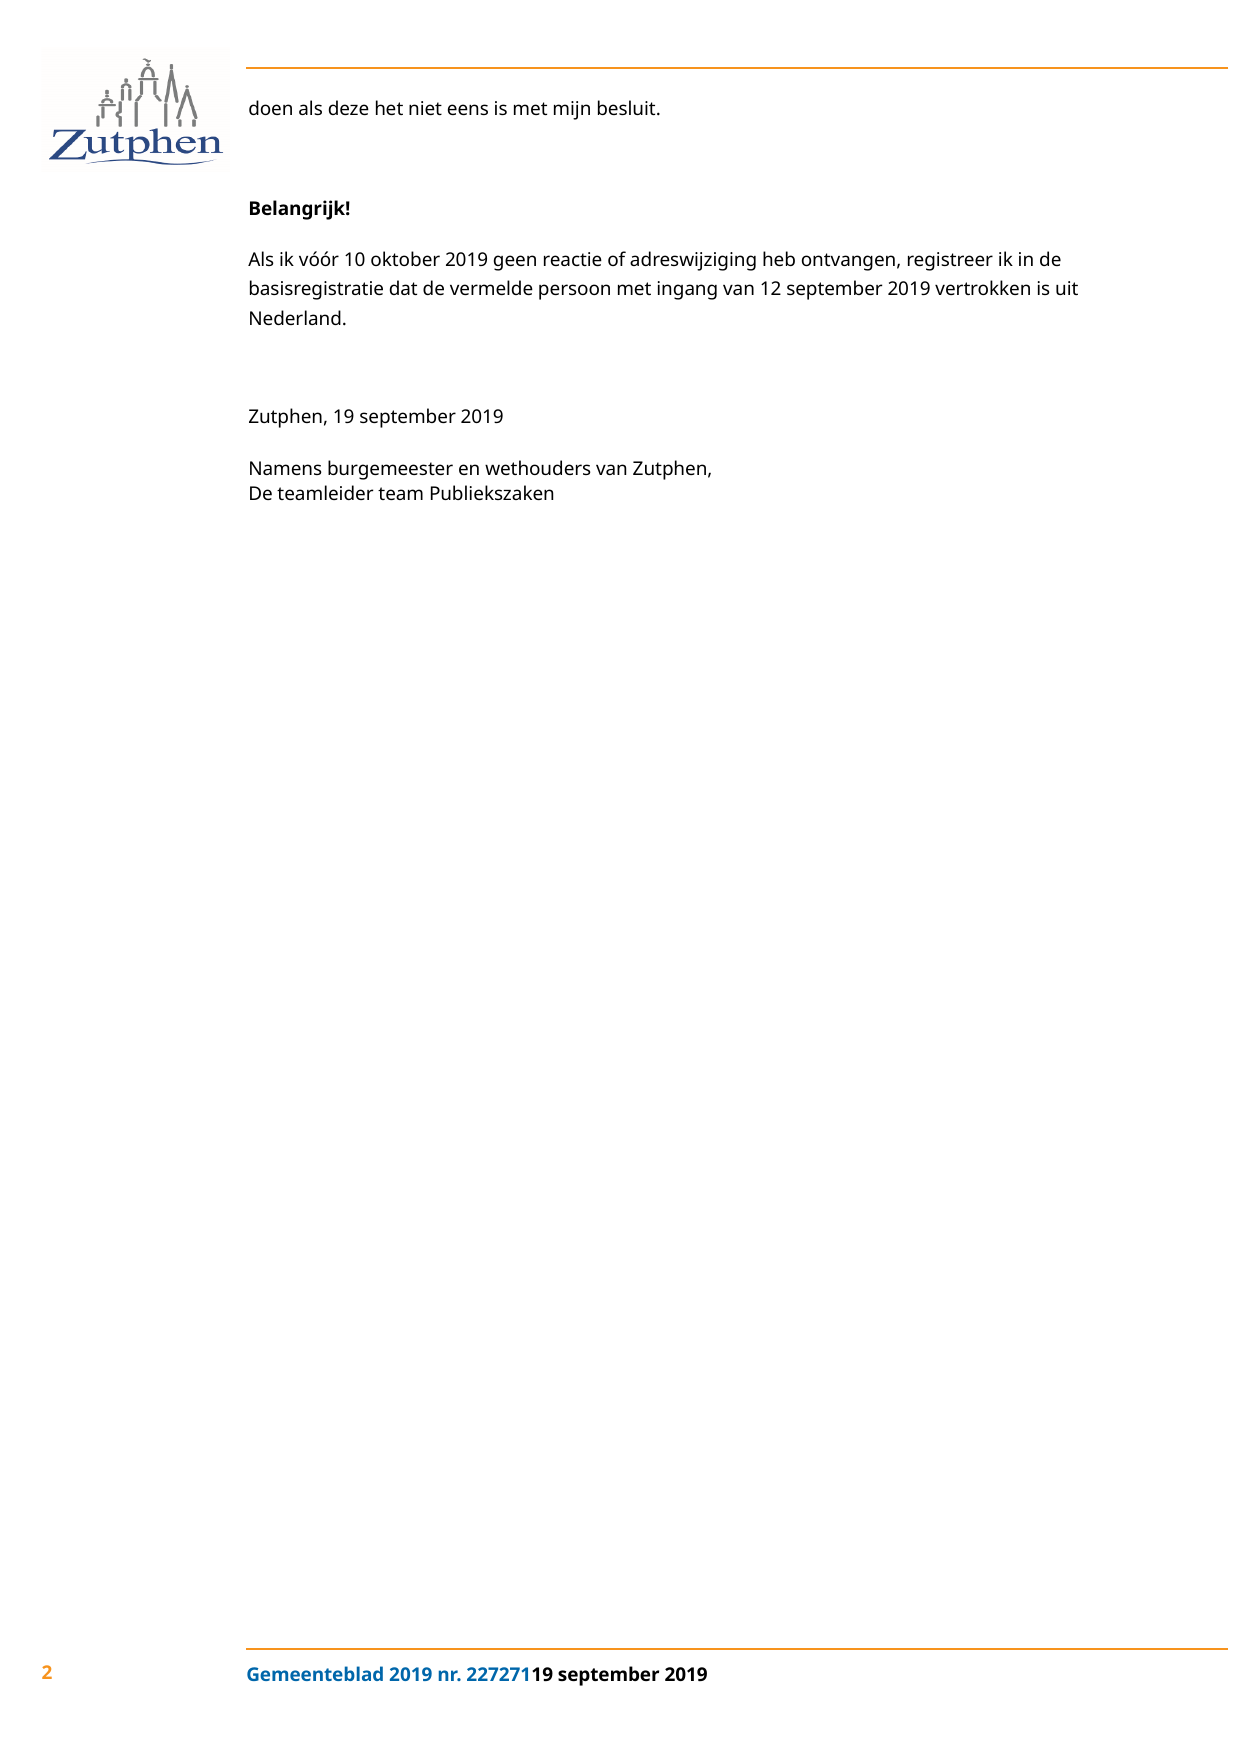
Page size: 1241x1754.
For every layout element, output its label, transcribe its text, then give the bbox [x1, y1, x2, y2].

text Zutphen, 19 september 2019 [248, 403, 1152, 429]
text Als ik vóór 10 oktober 2019 geen reactie of adreswijziging heb ontvangen, registreer ik in de basisregistratie dat de vermelde persoon met ingang van 12 september 2019 vertrokken is uit Nederland. [248, 246, 1152, 331]
text Namens burgemeester en wethouders van Zutphen, [248, 455, 1152, 481]
text Belangrijk! [248, 196, 1152, 221]
picture [41, 47, 231, 172]
text doen als deze het niet eens is met mijn besluit. [248, 95, 1152, 121]
text De teamleider team Publiekszaken [248, 481, 1152, 506]
